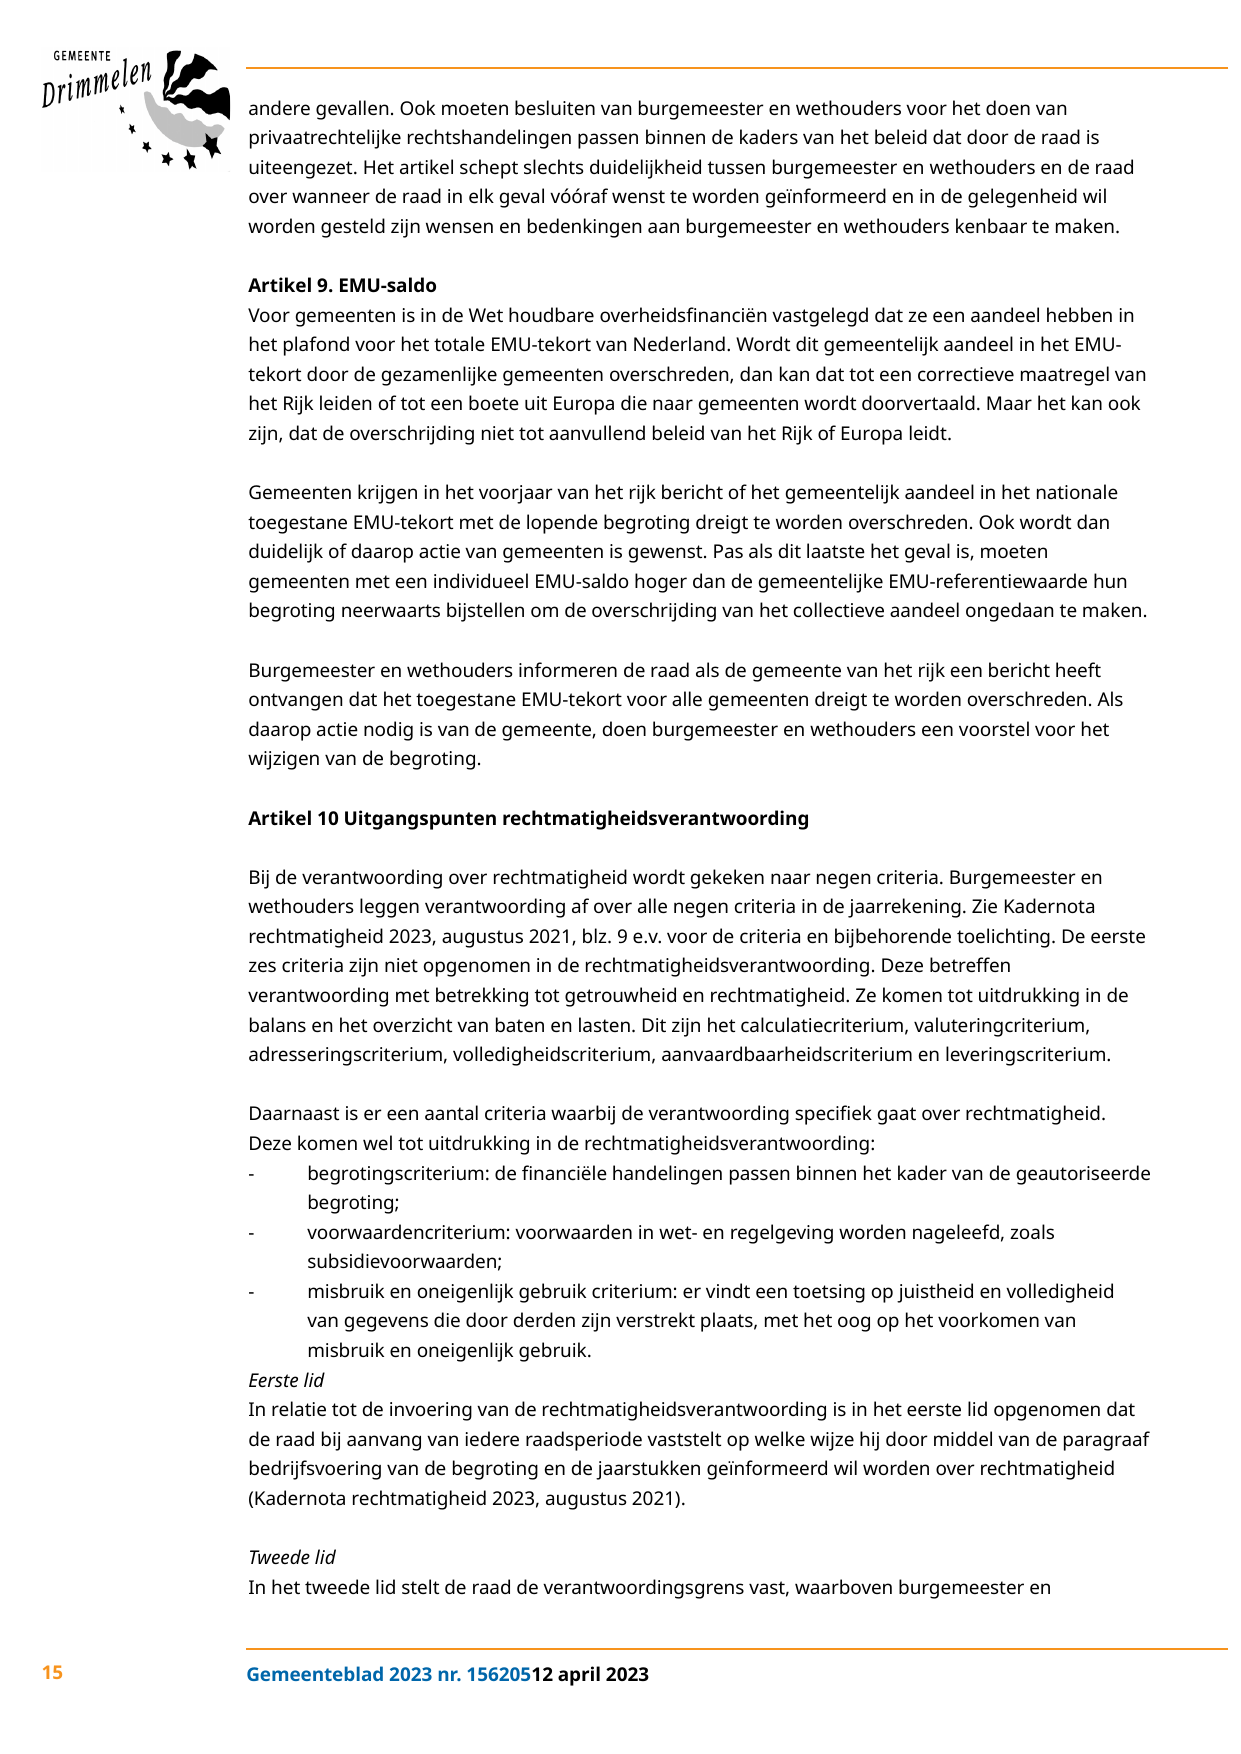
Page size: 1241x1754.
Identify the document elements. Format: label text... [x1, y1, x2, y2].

text Gemeenten krijgen in het voorjaar van het rijk bericht of het gemeentelijk aandeel in het nationale toegestane EMU-tekort met de lopende begroting dreigt te worden overschreden. Ook wordt dan duidelijk of daarop actie van gemeenten is gewenst. Pas als dit laatste het geval is, moeten gemeenten met een individueel EMU-saldo hoger dan de gemeentelijke EMU-referentiewaarde hun begroting neerwaarts bijstellen om de overschrijding van het collectieve aandeel ongedaan te maken. [248, 479, 1152, 623]
text Bij de verantwoording over rechtmatigheid wordt gekeken naar negen criteria. Burgemeester en wethouders leggen verantwoording af over alle negen criteria in de jaarrekening. Zie Kadernota rechtmatigheid 2023, augustus 2021, blz. 9 e.v. voor de criteria en bijbehorende toelichting. De eerste zes criteria zijn niet opgenomen in de rechtmatigheidsverantwoording. Deze betreffen verantwoording met betrekking tot getrouwheid en rechtmatigheid. Ze komen tot uitdrukking in de balans en het overzicht van baten en lasten. Dit zijn het calculatiecriterium, valuteringcriterium, adresseringscriterium, volledigheidscriterium, aanvaardbaarheidscriterium en leveringscriterium. [248, 864, 1152, 1067]
text Artikel 10 Uitgangspunten rechtmatigheidsverantwoording [248, 805, 1152, 831]
text andere gevallen. Ook moeten besluiten van burgemeester en wethouders voor het doen van privaatrechtelijke rechtshandelingen passen binnen de kaders van het beleid dat door de raad is uiteengezet. Het artikel schept slechts duidelijkheid tussen burgemeester en wethouders en de raad over wanneer de raad in elk geval vóóraf wenst te worden geïnformeerd en in de gelegenheid wil worden gesteld zijn wensen en bedenkingen aan burgemeester en wethouders kenbaar te maken. [248, 95, 1152, 239]
text Daarnaast is er een aantal criteria waarbij de verantwoording specifiek gaat over rechtmatigheid. Deze komen wel tot uitdrukking in de rechtmatigheidsverantwoording: [248, 1101, 1152, 1156]
list begrotingscriterium: de financiële handelingen passen binnen het kader van de geautoriseerde begroting; [248, 1160, 1152, 1215]
list voorwaardencriterium: voorwaarden in wet- en regelgeving worden nageleefd, zoals subsidievoorwaarden; [248, 1219, 1152, 1274]
list misbruik en oneigenlijk gebruik criterium: er vindt een toetsing op juistheid en volledigheid van gegevens die door derden zijn verstrekt plaats, met het oog op het voorkomen van misbruik en oneigenlijk gebruik. [248, 1278, 1152, 1363]
text Tweede lid [248, 1544, 1152, 1570]
text Artikel 9. EMU-saldo [248, 272, 1152, 298]
text In relatie tot de invoering van de rechtmatigheidsverantwoording is in het eerste lid opgenomen dat de raad bij aanvang van iedere raadsperiode vaststelt op welke wijze hij door middel van de paragraaf bedrijfsvoering van de begroting en de jaarstukken geïnformeerd wil worden over rechtmatigheid (Kadernota rechtmatigheid 2023, augustus 2021). [248, 1396, 1152, 1511]
text In het tweede lid stelt de raad de verantwoordingsgrens vast, waarboven burgemeester en [248, 1574, 1152, 1600]
text Burgemeester en wethouders informeren de raad als de gemeente van het rijk een bericht heeft ontvangen dat het toegestane EMU-tekort voor alle gemeenten dreigt te worden overschreden. Als daarop actie nodig is van de gemeente, doen burgemeester en wethouders een voorstel voor het wijzigen van de begroting. [248, 657, 1152, 771]
text Eerste lid [248, 1367, 1152, 1393]
picture [41, 47, 231, 172]
text Voor gemeenten is in de Wet houdbare overheidsfinanciën vastgelegd dat ze een aandeel hebben in het plafond voor het totale EMU-tekort van Nederland. Wordt dit gemeentelijk aandeel in het EMU-tekort door de gezamenlijke gemeenten overschreden, dan kan dat tot een correctieve maatregel van het Rijk leiden of tot een boete uit Europa die naar gemeenten wordt doorvertaald. Maar het kan ook zijn, dat de overschrijding niet tot aanvullend beleid van het Rijk of Europa leidt. [248, 302, 1152, 446]
